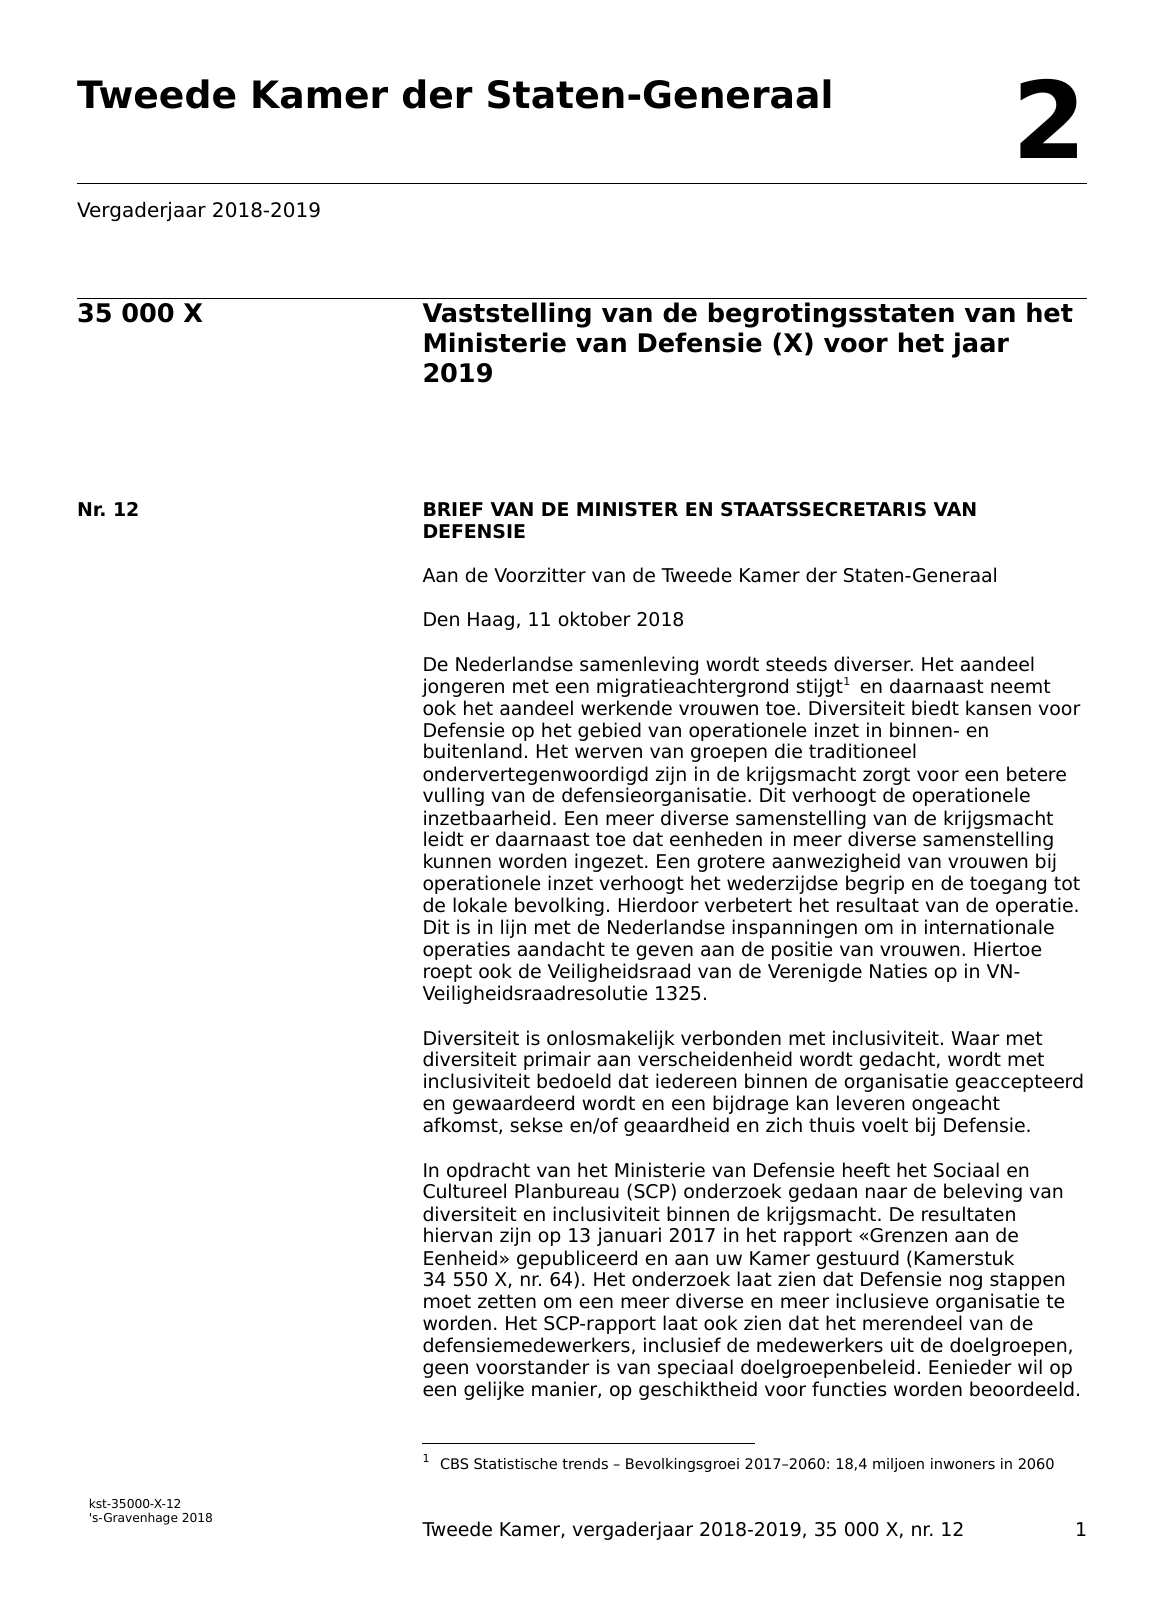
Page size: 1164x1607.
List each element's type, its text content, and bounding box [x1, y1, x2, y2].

subtitle Nr. 12 BRIEF VAN DE MINISTER EN STAATSSECRETARIS VAN DEFENSIE [77, 499, 1087, 543]
table_cell Vergaderjaar 2018-2019 [77, 184, 1087, 298]
text Aan de Voorzitter van de Tweede Kamer der Staten-Generaal [422, 565, 1087, 587]
text 's-Gravenhage 2018 [88, 1511, 323, 1525]
text Diversiteit is onlosmakelijk verbonden met inclusiviteit. Waar met diversiteit primair aan verscheidenheid wordt gedacht, wordt met inclusiviteit bedoeld dat iedereen binnen de organisatie geaccepteerd en gewaardeerd wordt en een bijdrage kan leveren ongeacht afkomst, sekse en/of geaardheid en zich thuis voelt bij Defensie. [422, 1027, 1087, 1137]
text CBS Statistische trends – Bevolkingsgroei 2017–2060: 18,4 miljoen inwoners in 2060 [422, 1452, 1087, 1474]
text kst-35000-X-12 [88, 1497, 323, 1511]
text In opdracht van het Ministerie van Defensie heeft het Sociaal en Cultureel Planbureau (SCP) onderzoek gedaan naar de beleving van diversiteit en inclusiviteit binnen de krijgsmacht. De resultaten hiervan zijn op 13 januari 2017 in het rapport «Grenzen aan de Eenheid» gepubliceerd en aan uw Kamer gestuurd (Kamerstuk 34 550 X, nr. 64). Het onderzoek laat zien dat Defensie nog stappen moet zetten om een meer diverse en meer inclusieve organisatie te worden. Het SCP-rapport laat ook zien dat het merendeel van de defensiemedewerkers, inclusief de medewerkers uit de doelgroepen, geen voorstander is van speciaal doelgroepenbeleid. Eenieder wil op een gelijke manier, op geschiktheid voor functies worden beoordeeld. [422, 1159, 1087, 1401]
subtitle 35 000 X Vaststelling van de begrotingsstaten van het Ministerie van Defensie (X) voor het jaar 2019 [77, 299, 1087, 388]
table_header 2 [886, 59, 1087, 183]
text Den Haag, 11 oktober 2018 [422, 609, 1087, 631]
table_header Tweede Kamer der Staten-Generaal [77, 59, 886, 183]
text De Nederlandse samenleving wordt steeds diverser. Het aandeel jongeren met een migratieachtergrond stijgt en daarnaast neemt ook het aandeel werkende vrouwen toe. Diversiteit biedt kansen voor Defensie op het gebied van operationele inzet in binnen- en buitenland. Het werven van groepen die traditioneel ondervertegenwoordigd zijn in de krijgsmacht zorgt voor een betere vulling van de defensieorganisatie. Dit verhoogt de operationele inzetbaarheid. Een meer diverse samenstelling van de krijgsmacht leidt er daarnaast toe dat eenheden in meer diverse samenstelling kunnen worden ingezet. Een grotere aanwezigheid van vrouwen bij operationele inzet verhoogt het wederzijdse begrip en de toegang tot de lokale bevolking. Hierdoor verbetert het resultaat van de operatie. Dit is in lijn met de Nederlandse inspanningen om in internationale operaties aandacht te geven aan de positie van vrouwen. Hiertoe roept ook de Veiligheidsraad van de Verenigde Naties op in VN-Veiligheidsraadresolutie 1325. [422, 653, 1087, 1005]
